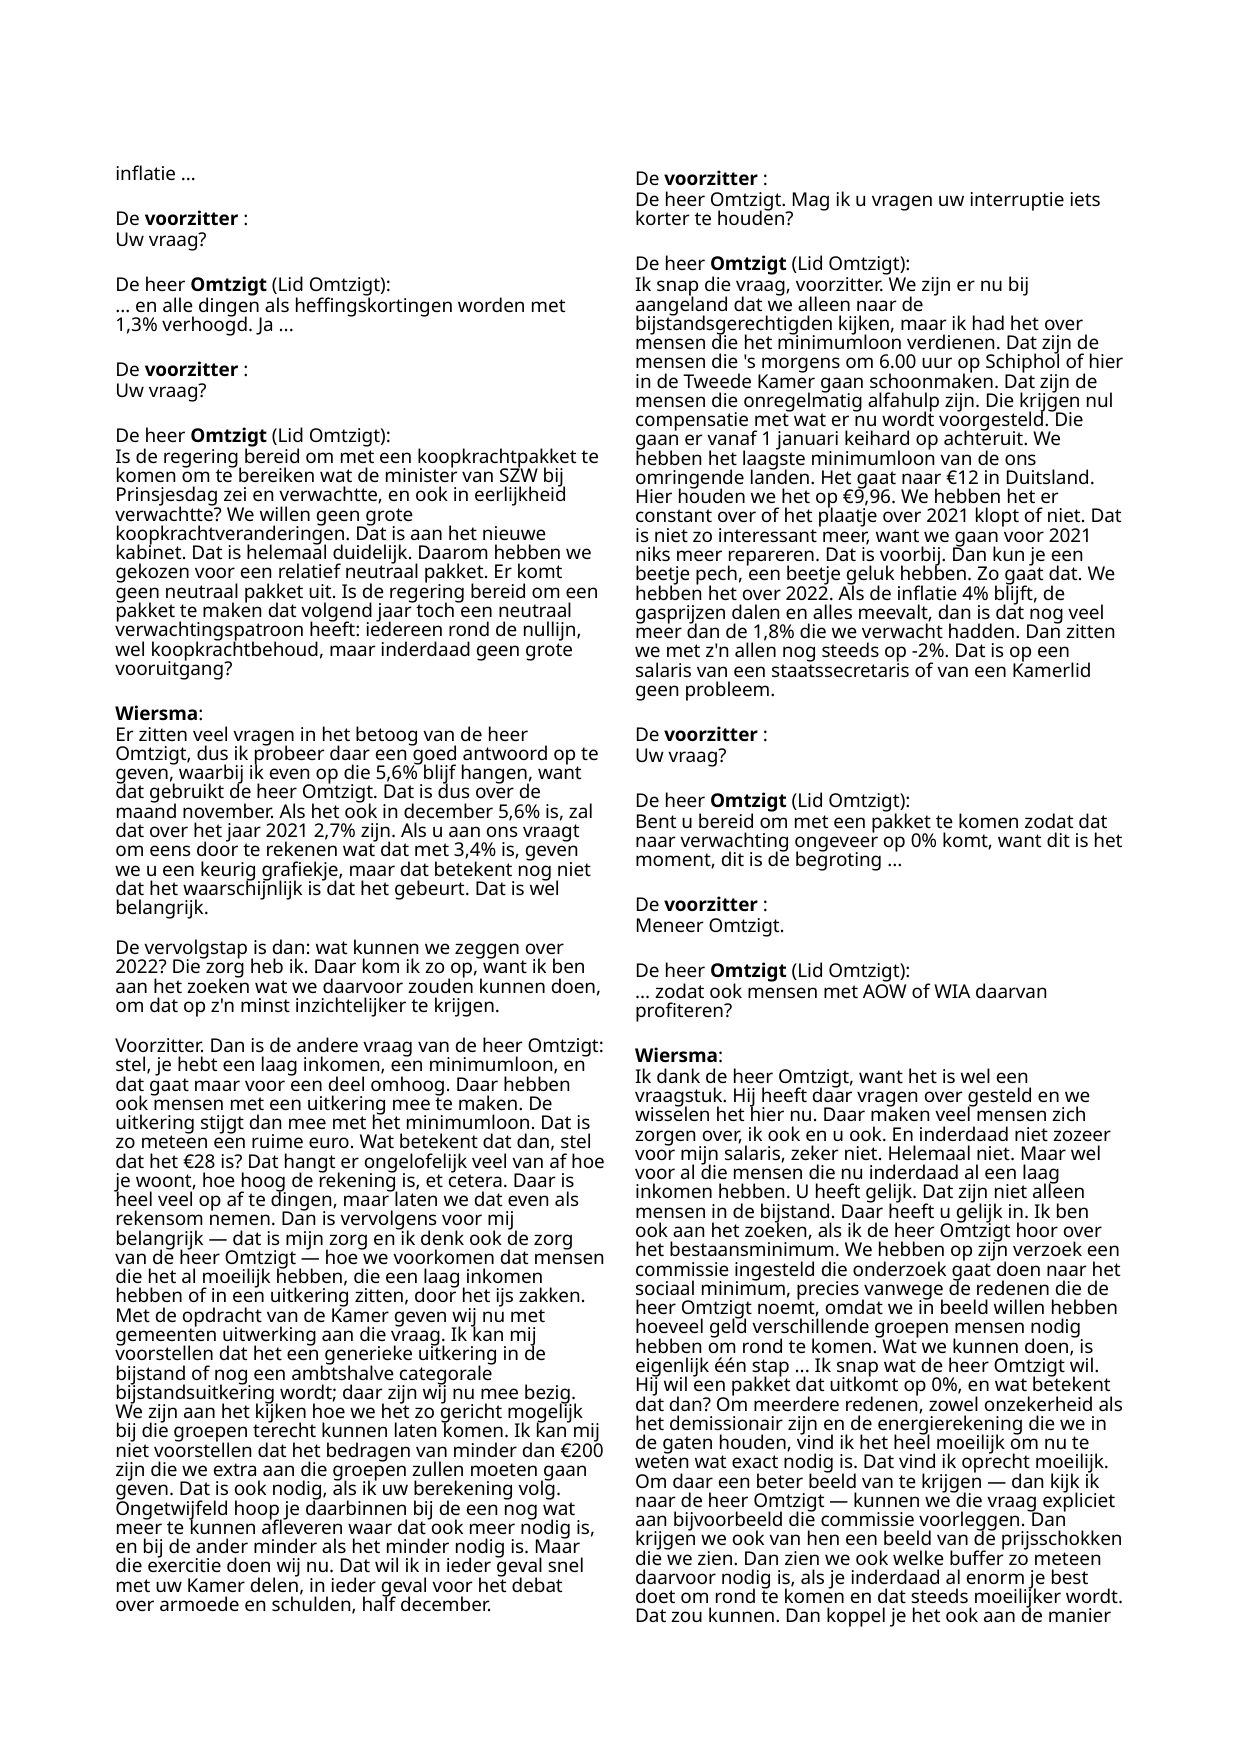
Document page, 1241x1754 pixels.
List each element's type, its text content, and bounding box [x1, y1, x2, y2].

text Uw vraag? [115, 382, 605, 401]
text Uw vraag? [635, 747, 1125, 766]
text ... zodat ook mensen met AOW of WIA daarvan profiteren? [635, 983, 1125, 1021]
text Voorzitter. Dan is de andere vraag van de heer Omtzigt: stel, je hebt een laag inkomen, een minimumloon, en dat gaat maar voor een deel omhoog. Daar hebben ook mensen met een uitkering mee te maken. De uitkering stijgt dan mee met het minimumloon. Dat is zo meteen een ruime euro. Wat betekent dat dan, stel dat het €28 is? Dat hangt er ongelofelijk veel van af hoe je woont, hoe hoog de rekening is, et cetera. Daar is heel veel op af te dingen, maar laten we dat even als rekensom nemen. Dan is vervolgens voor mij belangrijk — dat is mijn zorg en ik denk ook de zorg van de heer Omtzigt — hoe we voorkomen dat mensen die het al moeilijk hebben, die een laag inkomen hebben of in een uitkering zitten, door het ijs zakken. Met de opdracht van de Kamer geven wij nu met gemeenten uitwerking aan die vraag. Ik kan mij voorstellen dat het een generieke uitkering in de bijstand of nog een ambtshalve categorale bijstandsuitkering wordt; daar zijn wij nu mee bezig. We zijn aan het kijken hoe we het zo gericht mogelijk bij die groepen terecht kunnen laten komen. Ik kan mij niet voorstellen dat het bedragen van minder dan €200 zijn die we extra aan die groepen zullen moeten gaan geven. Dat is ook nodig, als ik uw berekening volg. Ongetwijfeld hoop je daarbinnen bij de een nog wat meer te kunnen afleveren waar dat ook meer nodig is, en bij de ander minder als het minder nodig is. Maar die exercitie doen wij nu. Dat wil ik in ieder geval snel met uw Kamer delen, in ieder geval voor het debat over armoede en schulden, half december. [115, 1037, 605, 1615]
text De vervolgstap is dan: wat kunnen we zeggen over 2022? Die zorg heb ik. Daar kom ik zo op, want ik ben aan het zoeken wat we daarvoor zouden kunnen doen, om dat op z'n minst inzichtelijker te krijgen. [115, 939, 605, 1016]
text Uw vraag? [115, 231, 605, 250]
text Ik dank de heer Omtzigt, want het is wel een vraagstuk. Hij heeft daar vragen over gesteld en we wisselen het hier nu. Daar maken veel mensen zich zorgen over, ik ook en u ook. En inderdaad niet zozeer voor mijn salaris, zeker niet. Helemaal niet. Maar wel voor al die mensen die nu inderdaad al een laag inkomen hebben. U heeft gelijk. Dat zijn niet alleen mensen in de bijstand. Daar heeft u gelijk in. Ik ben ook aan het zoeken, als ik de heer Omtzigt hoor over het bestaansminimum. We hebben op zijn verzoek een commissie ingesteld die onderzoek gaat doen naar het sociaal minimum, precies vanwege de redenen die de heer Omtzigt noemt, omdat we in beeld willen hebben hoeveel geld verschillende groepen mensen nodig hebben om rond te komen. Wat we kunnen doen, is eigenlijk één stap ... Ik snap wat de heer Omtzigt wil. Hij wil een pakket dat uitkomt op 0%, en wat betekent dat dan? Om meerdere redenen, zowel onzekerheid als het demissionair zijn en de energierekening die we in de gaten houden, vind ik het heel moeilijk om nu te weten wat exact nodig is. Dat vind ik oprecht moeilijk. Om daar een beter beeld van te krijgen — dan kijk ik naar de heer Omtzigt — kunnen we die vraag expliciet aan bijvoorbeeld die commissie voorleggen. Dan krijgen we ook van hen een beeld van de prijsschokken die we zien. Dan zien we ook welke buffer zo meteen daarvoor nodig is, als je inderdaad al enorm je best doet om rond te komen en dat steeds moeilijker wordt. Dat zou kunnen. Dan koppel je het ook aan de manier [635, 1068, 1125, 1627]
text De voorzitter : [115, 356, 605, 382]
text De heer Omtzigt (Lid Omtzigt): [115, 271, 605, 297]
text De heer Omtzigt (Lid Omtzigt): [635, 787, 1125, 813]
text Bent u bereid om met een pakket te komen zodat dat naar verwachting ongeveer op 0% komt, want dit is het moment, dit is de begroting ... [635, 813, 1125, 870]
text Is de regering bereid om met een koopkrachtpakket te komen om te bereiken wat de minister van SZW bij Prinsjesdag zei en verwachtte, en ook in eerlijkheid verwachtte? We willen geen grote koopkrachtveranderingen. Dat is aan het nieuwe kabinet. Dat is helemaal duidelijk. Daarom hebben we gekozen voor een relatief neutraal pakket. Er komt geen neutraal pakket uit. Is de regering bereid om een pakket te maken dat volgend jaar toch een neutraal verwachtingspatroon heeft: iedereen rond de nullijn, wel koopkrachtbehoud, maar inderdaad geen grote vooruitgang? [115, 448, 605, 679]
text Er zitten veel vragen in het betoog van de heer Omtzigt, dus ik probeer daar een goed antwoord op te geven, waarbij ik even op die 5,6% blijf hangen, want dat gebruikt de heer Omtzigt. Dat is dus over de maand november. Als het ook in december 5,6% is, zal dat over het jaar 2021 2,7% zijn. Als u aan ons vraagt om eens door te rekenen wat dat met 3,4% is, geven we u een keurig grafiekje, maar dat betekent nog niet dat het waarschijnlijk is dat het gebeurt. Dat is wel belangrijk. [115, 726, 605, 918]
text De heer Omtzigt (Lid Omtzigt): [635, 251, 1125, 276]
text Wiersma: [635, 1042, 1125, 1068]
text De heer Omtzigt (Lid Omtzigt): [635, 957, 1125, 983]
text Ik snap die vraag, voorzitter. We zijn er nu bij aangeland dat we alleen naar de bijstandsgerechtigden kijken, maar ik had het over mensen die het minimumloon verdienen. Dat zijn de mensen die 's morgens om 6.00 uur op Schiphol of hier in de Tweede Kamer gaan schoonmaken. Dat zijn de mensen die onregelmatig alfahulp zijn. Die krijgen nul compensatie met wat er nu wordt voorgesteld. Die gaan er vanaf 1 januari keihard op achteruit. We hebben het laagste minimumloon van de ons omringende landen. Het gaat naar €12 in Duitsland. Hier houden we het op €9,96. We hebben het er constant over of het plaatje over 2021 klopt of niet. Dat is niet zo interessant meer, want we gaan voor 2021 niks meer repareren. Dat is voorbij. Dan kun je een beetje pech, een beetje geluk hebben. Zo gaat dat. We hebben het over 2022. Als de inflatie 4% blijft, de gasprijzen dalen en alles meevalt, dan is dat nog veel meer dan de 1,8% die we verwacht hadden. Dan zitten we met z'n allen nog steeds op -2%. Dat is op een salaris van een staatssecretaris of van een Kamerlid geen probleem. [635, 276, 1125, 700]
text De voorzitter : [635, 891, 1125, 917]
text De voorzitter : [635, 165, 1125, 191]
text Meneer Omtzigt. [635, 917, 1125, 936]
text inflatie … [115, 165, 605, 184]
text … en alle dingen als heffingskortingen worden met 1,3% verhoogd. Ja ... [115, 297, 605, 336]
text De heer Omtzigt (Lid Omtzigt): [115, 422, 605, 448]
text De voorzitter : [635, 721, 1125, 747]
text De heer Omtzigt. Mag ik u vragen uw interruptie iets korter te houden? [635, 191, 1125, 230]
text Wiersma: [115, 700, 605, 726]
text De voorzitter : [115, 205, 605, 231]
